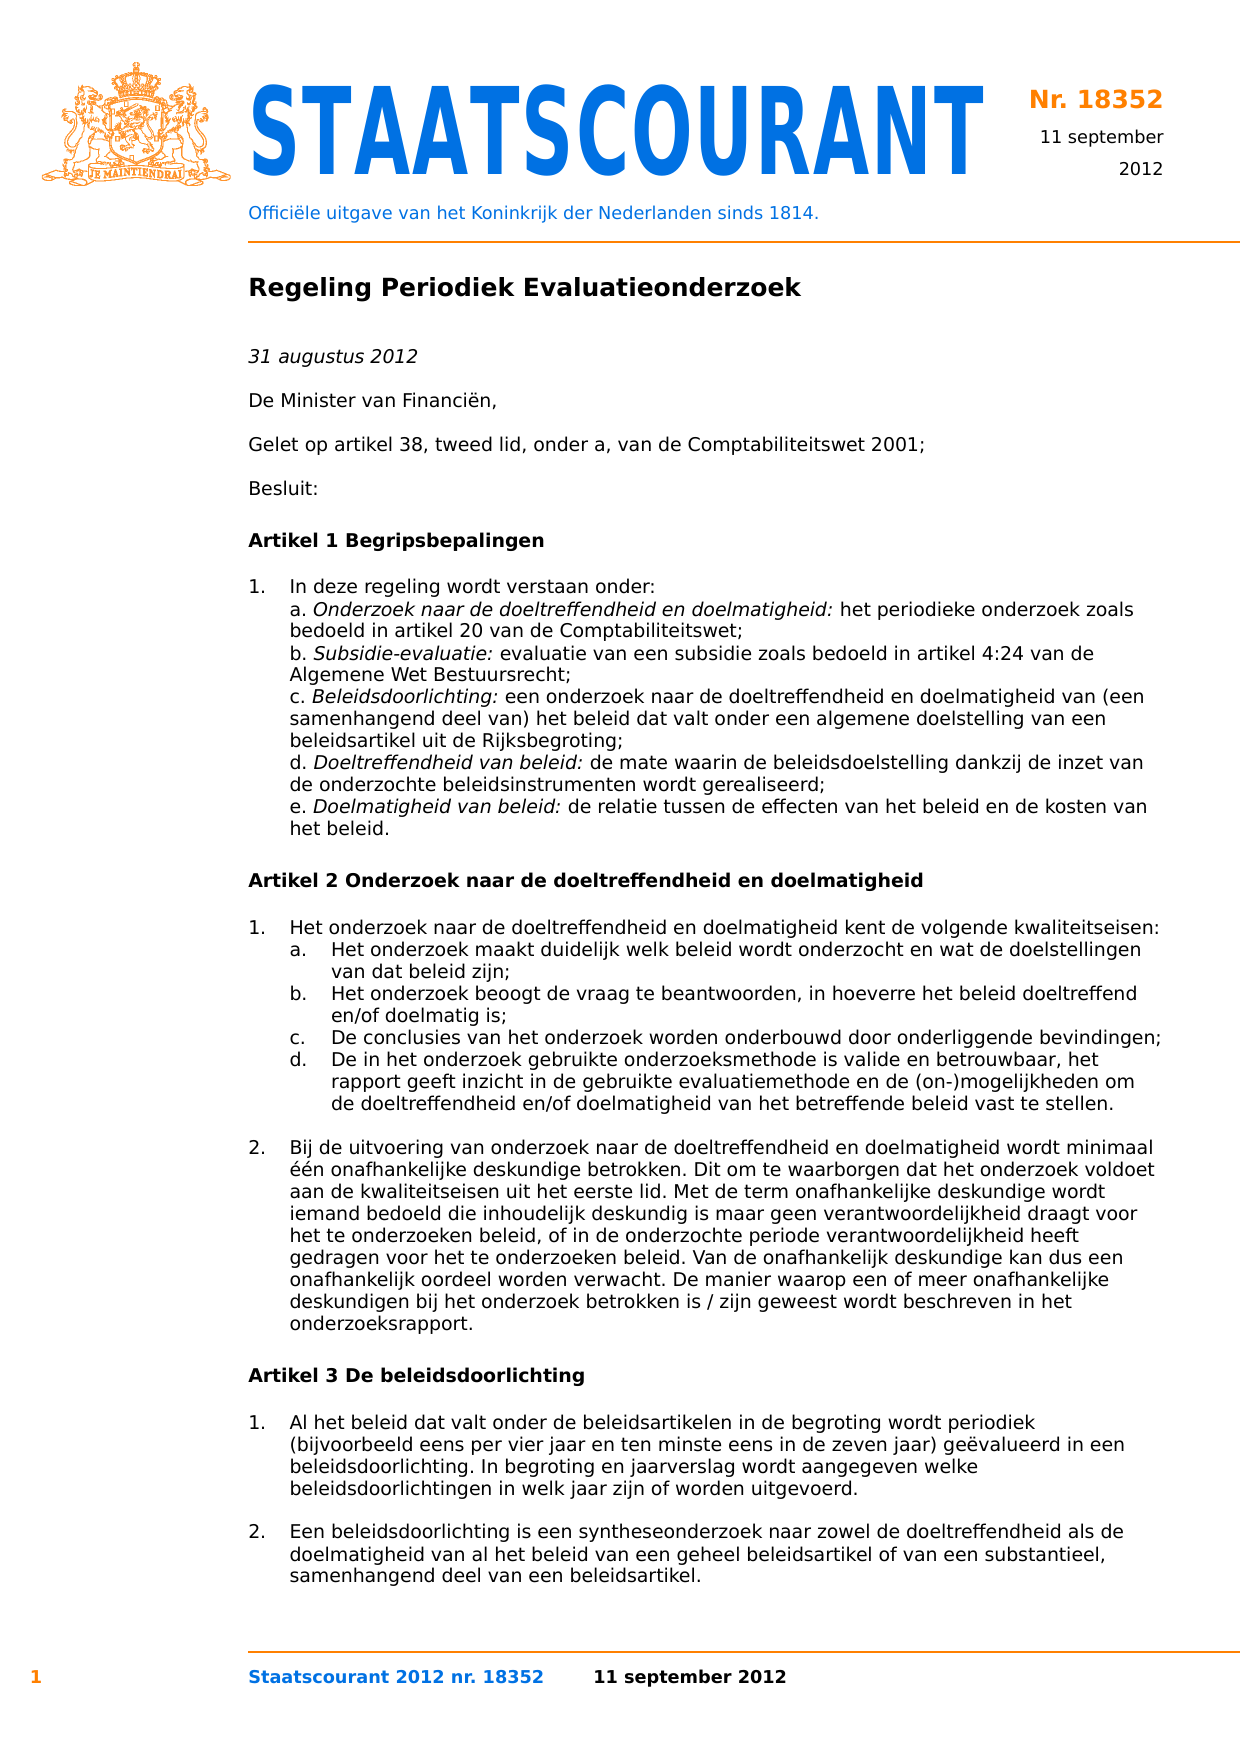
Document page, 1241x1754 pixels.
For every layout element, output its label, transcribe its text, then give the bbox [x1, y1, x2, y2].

table_cell 2012 [998, 153, 1240, 203]
text 2. Bij de uitvoering van onderzoek naar de doeltreffendheid en doelmatigheid wordt minimaal één onafhankelijke deskundige betrokken. Dit om te waarborgen dat het onderzoek voldoet aan de kwaliteitseisen uit het eerste lid. Met de term onafhankelijke deskundige wordt iemand bedoeld die inhoudelijk deskundig is maar geen verantwoordelijkheid draagt voor het te onderzoeken beleid, of in de onderzochte periode verantwoordelijkheid heeft gedragen voor het te onderzoeken beleid. Van de onafhankelijk deskundige kan dus een onafhankelijk oordeel worden verwacht. De manier waarop een of meer onafhankelijke deskundigen bij het onderzoek betrokken is / zijn geweest wordt beschreven in het onderzoeksrapport. [248, 1137, 1163, 1335]
text b. Het onderzoek beoogt de vraag te beantwoorden, in hoeverre het beleid doeltreffend en/of doelmatig is; [289, 983, 1163, 1027]
table_header STAATSCOURANT [248, 62, 998, 203]
table_cell Officiële uitgave van het Koninkrijk der Nederlanden sinds 1814. [248, 203, 1240, 241]
text De Minister van Financiën, [248, 390, 1163, 412]
text 1. In deze regeling wordt verstaan onder: [248, 576, 1163, 598]
text e. Doelmatigheid van beleid: de relatie tussen de effecten van het beleid en de kosten van het beleid. [289, 796, 1163, 840]
text c. De conclusies van het onderzoek worden onderbouwd door onderliggende bevindingen; [289, 1027, 1163, 1049]
subtitle Artikel 3 De beleidsdoorlichting [248, 1365, 1163, 1387]
table_header Nr. 18352 [998, 62, 1240, 121]
subtitle Regeling Periodiek Evaluatieonderzoek [248, 273, 1163, 302]
text Besluit: [248, 477, 1163, 499]
text 1. Al het beleid dat valt onder de beleidsartikelen in de begroting wordt periodiek (bijvoorbeeld eens per vier jaar en ten minste eens in de zeven jaar) geëvalueerd in een beleidsdoorlichting. In begroting en jaarverslag wordt aangegeven welke beleidsdoorlichtingen in welk jaar zijn of worden uitgevoerd. [248, 1412, 1163, 1499]
text a. Het onderzoek maakt duidelijk welk beleid wordt onderzocht en wat de doelstellingen van dat beleid zijn; [289, 939, 1163, 983]
subtitle Artikel 2 Onderzoek naar de doeltreffendheid en doelmatigheid [248, 870, 1163, 892]
text Gelet op artikel 38, tweed lid, onder a, van de Comptabiliteitswet 2001; [248, 434, 1163, 456]
text a. Onderzoek naar de doeltreffendheid en doelmatigheid: het periodieke onderzoek zoals bedoeld in artikel 20 van de Comptabiliteitswet; [289, 598, 1163, 642]
picture [41, 62, 231, 186]
text d. De in het onderzoek gebruikte onderzoeksmethode is valide en betrouwbaar, het rapport geeft inzicht in de gebruikte evaluatiemethode en de (on-)mogelijkheden om de doeltreffendheid en/of doelmatigheid van het betreffende beleid vast te stellen. [289, 1049, 1163, 1115]
text d. Doeltreffendheid van beleid: de mate waarin de beleidsdoelstelling dankzij de inzet van de onderzochte beleidsinstrumenten wordt gerealiseerd; [289, 752, 1163, 796]
text c. Beleidsdoorlichting: een onderzoek naar de doeltreffendheid en doelmatigheid van (een samenhangend deel van) het beleid dat valt onder een algemene doelstelling van een beleidsartikel uit de Rijksbegroting; [289, 686, 1163, 752]
text b. Subsidie-evaluatie: evaluatie van een subsidie zoals bedoeld in artikel 4:24 van de Algemene Wet Bestuursrecht; [289, 642, 1163, 686]
text 1. Het onderzoek naar de doeltreffendheid en doelmatigheid kent de volgende kwaliteitseisen: [248, 917, 1163, 939]
table_header [25, 62, 248, 241]
text 31 augustus 2012 [248, 346, 1163, 368]
text 2. Een beleidsdoorlichting is een syntheseonderzoek naar zowel de doeltreffendheid als de doelmatigheid van al het beleid van een geheel beleidsartikel of van een substantieel, samenhangend deel van een beleidsartikel. [248, 1521, 1163, 1587]
table_cell 11 september [998, 121, 1240, 153]
subtitle Artikel 1 Begripsbepalingen [248, 529, 1163, 551]
